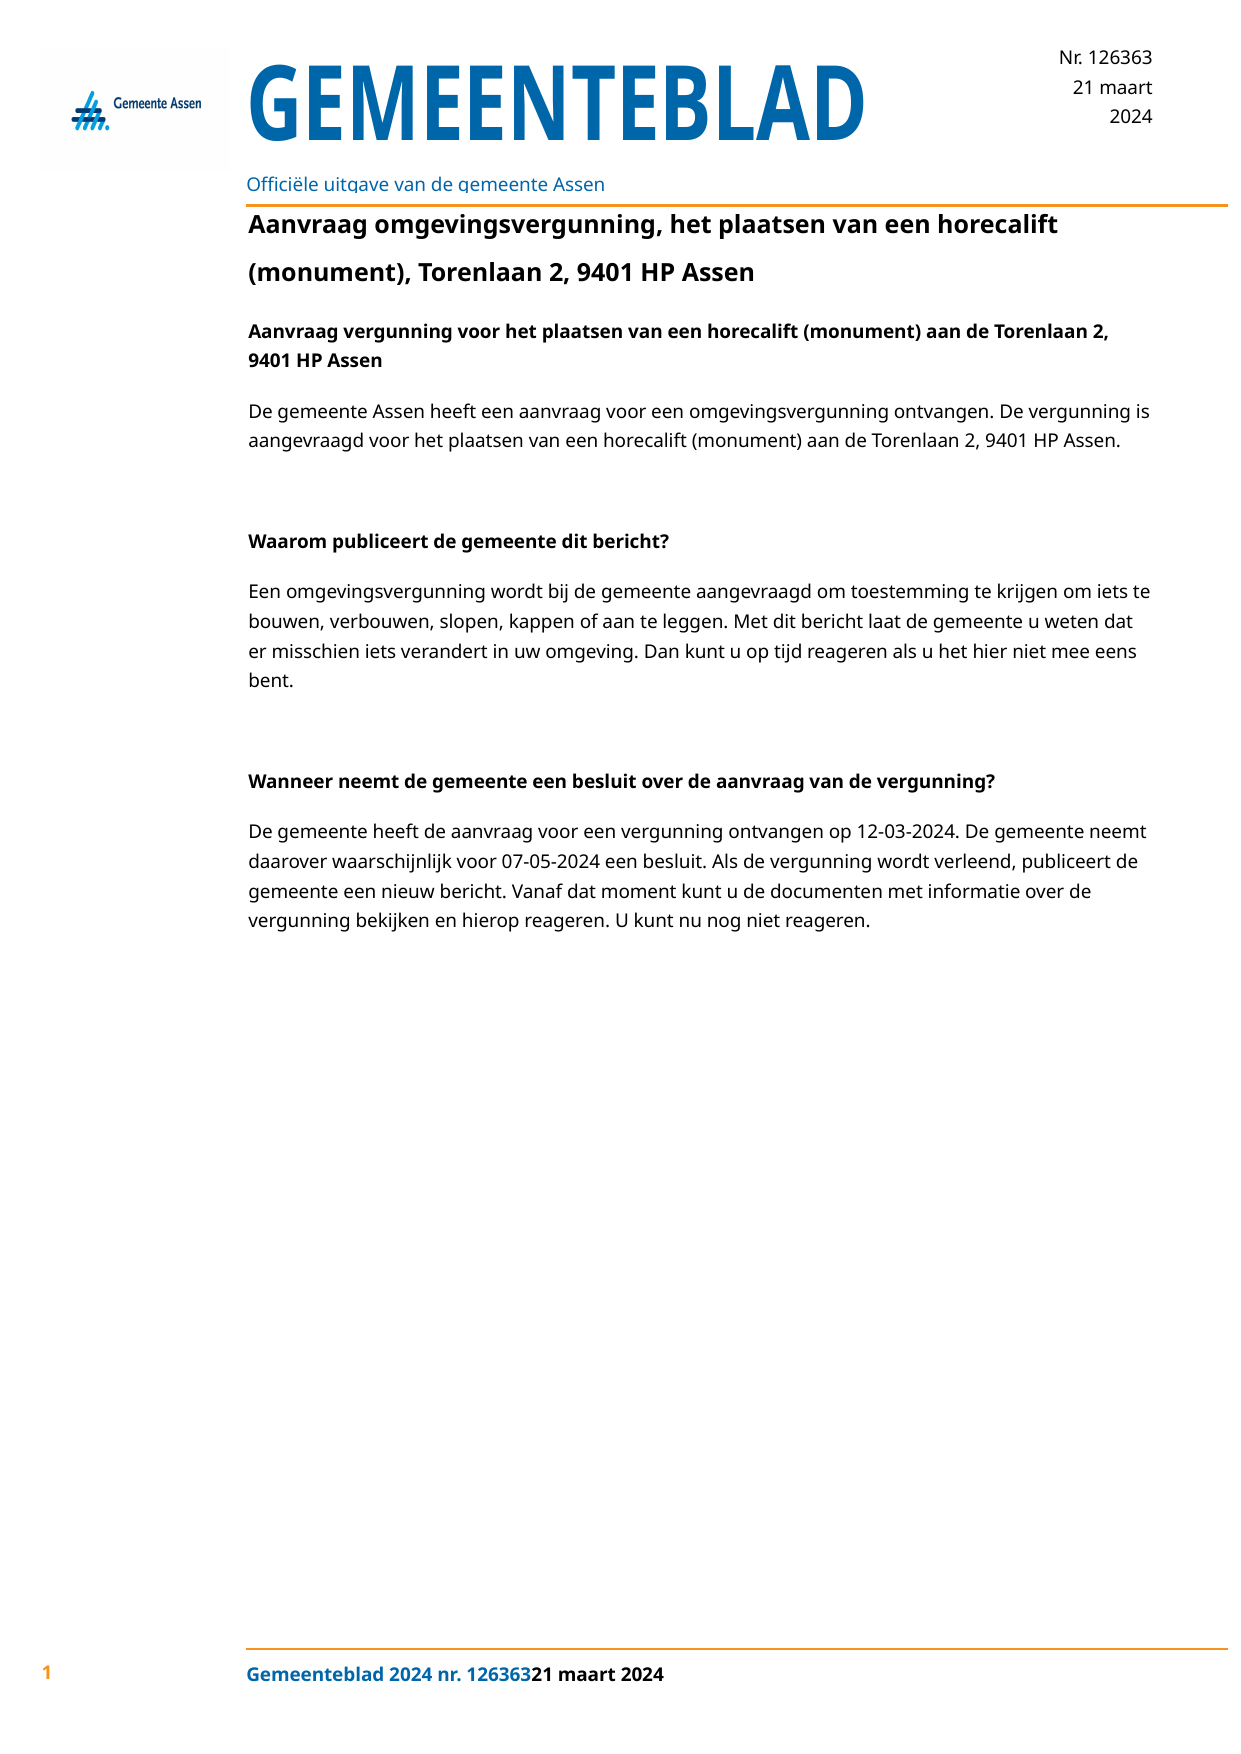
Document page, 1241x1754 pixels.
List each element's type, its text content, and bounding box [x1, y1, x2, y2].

text Aanvraag omgevingsvergunning, het plaatsen van een horecalift (monument), Torenlaan 2, 9401 HP Assen [248, 207, 1152, 288]
text De gemeente Assen heeft een aanvraag voor een omgevingsvergunning ontvangen. De vergunning is aangevraagd voor het plaatsen van een horecalift (monument) aan de Torenlaan 2, 9401 HP Assen. [248, 398, 1152, 453]
text De gemeente heeft de aanvraag voor een vergunning ontvangen op 12-03-2024. De gemeente neemt daarover waarschijnlijk voor 07-05-2024 een besluit. Als de vergunning wordt verleend, publiceert de gemeente een nieuw bericht. Vanaf dat moment kunt u de documenten met informatie over de vergunning bekijken en hierop reageren. U kunt nu nog niet reageren. [248, 819, 1152, 933]
text Waarom publiceert de gemeente dit bericht? [248, 528, 1152, 554]
text Wanneer neemt de gemeente een besluit over de aanvraag van de vergunning? [248, 768, 1152, 794]
text Aanvraag vergunning voor het plaatsen van een horecalift (monument) aan de Torenlaan 2, 9401 HP Assen [248, 318, 1152, 373]
text Een omgevingsvergunning wordt bij de gemeente aangevraagd om toestemming te krijgen om iets te bouwen, verbouwen, slopen, kappen of aan te leggen. Met dit bericht laat de gemeente u weten dat er misschien iets verandert in uw omgeving. Dan kunt u op tijd reageren als u het hier niet mee eens bent. [248, 579, 1152, 693]
picture [41, 47, 231, 172]
